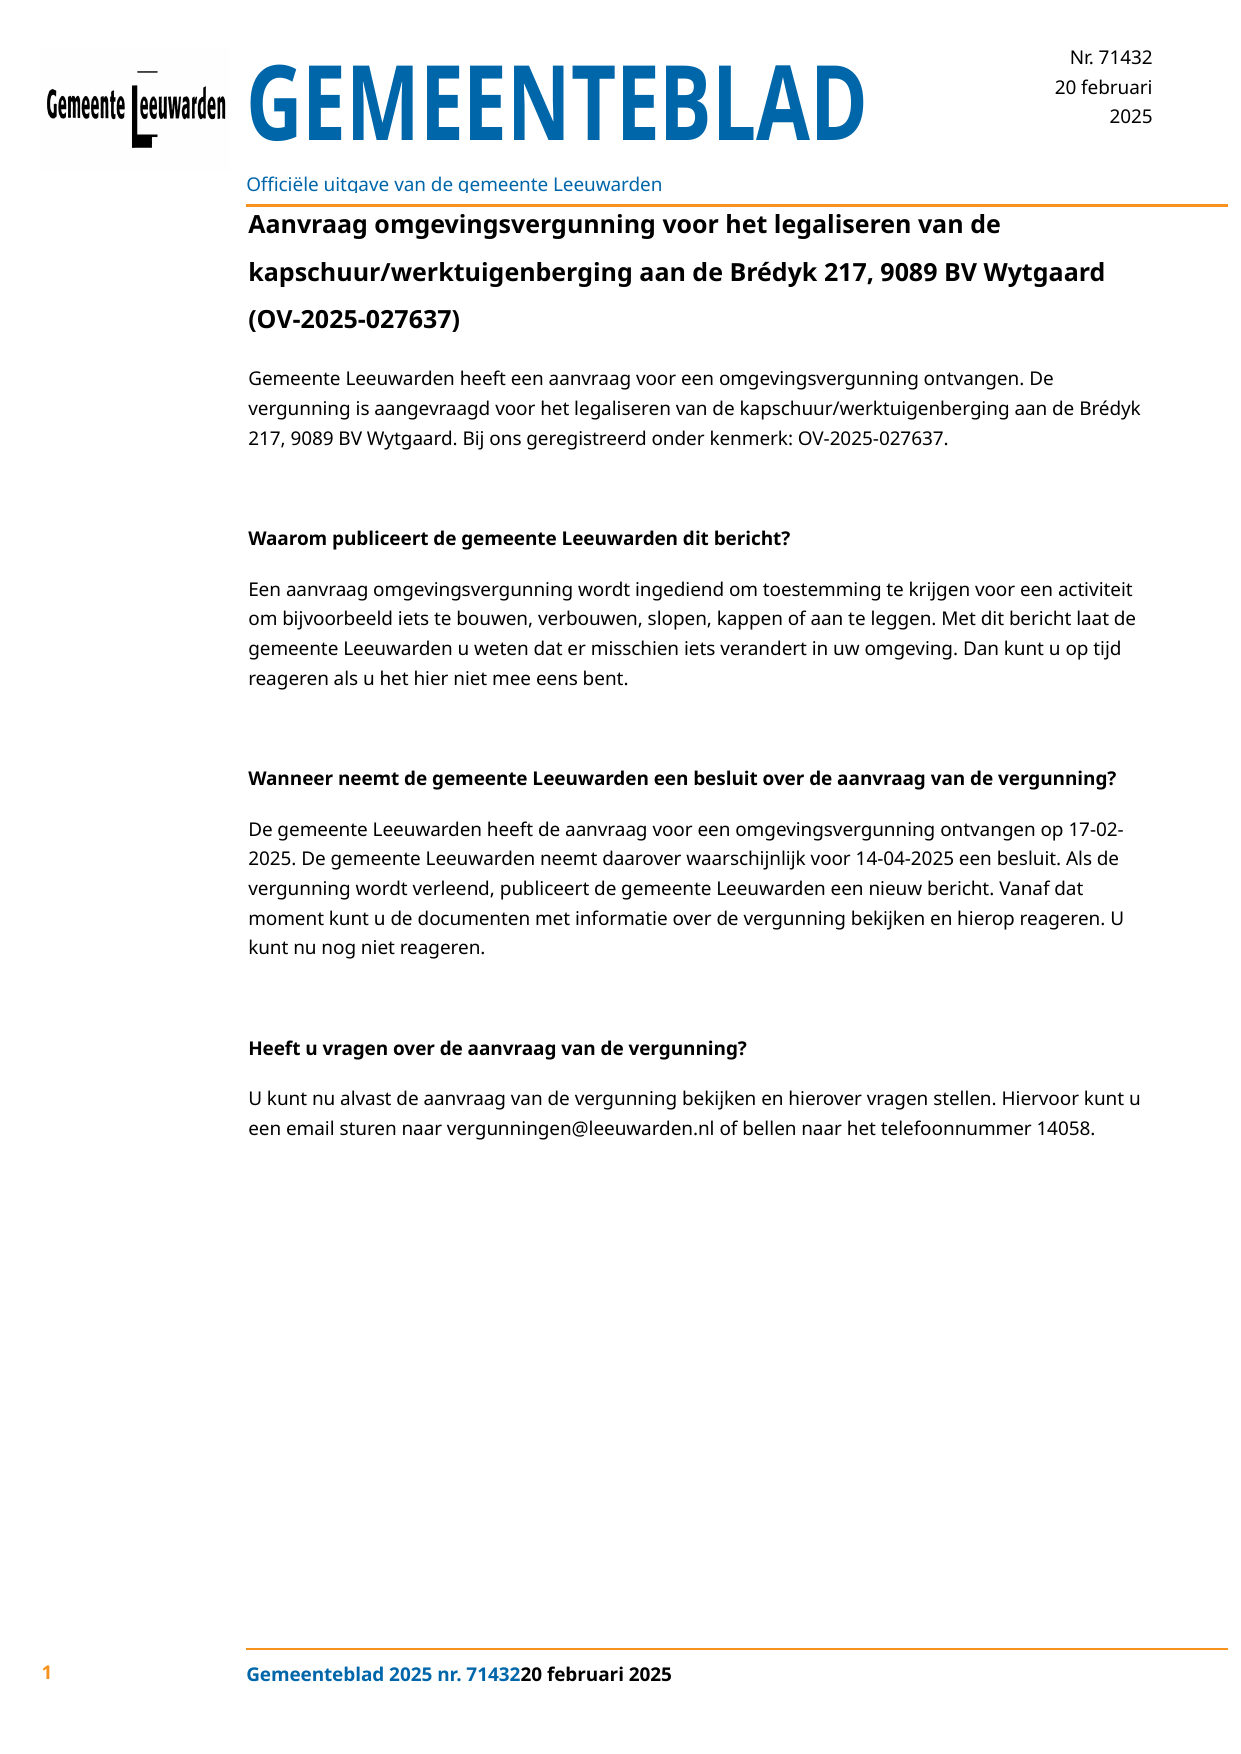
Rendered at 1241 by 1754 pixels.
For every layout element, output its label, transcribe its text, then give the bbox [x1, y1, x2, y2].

text Een aanvraag omgevingsvergunning wordt ingediend om toestemming te krijgen voor een activiteit om bijvoorbeeld iets te bouwen, verbouwen, slopen, kappen of aan te leggen. Met dit bericht laat de gemeente Leeuwarden u weten dat er misschien iets verandert in uw omgeving. Dan kunt u op tijd reageren als u het hier niet mee eens bent. [248, 576, 1152, 690]
text Waarom publiceert de gemeente Leeuwarden dit bericht? [248, 526, 1152, 551]
text Heeft u vragen over de aanvraag van de vergunning? [248, 1035, 1152, 1061]
text Wanneer neemt de gemeente Leeuwarden een besluit over de aanvraag van de vergunning? [248, 766, 1152, 791]
text U kunt nu alvast de aanvraag van de vergunning bekijken en hierover vragen stellen. Hiervoor kunt u een email sturen naar vergunningen@leeuwarden.nl of bellen naar het telefoonnummer 14058. [248, 1086, 1152, 1141]
picture [41, 47, 231, 172]
text Aanvraag omgevingsvergunning voor het legaliseren van de kapschuur/werktuigenberging aan de Brédyk 217, 9089 BV Wytgaard (OV-2025-027637) [248, 207, 1152, 336]
text De gemeente Leeuwarden heeft de aanvraag voor een omgevingsvergunning ontvangen op 17-02-2025. De gemeente Leeuwarden neemt daarover waarschijnlijk voor 14-04-2025 een besluit. Als de vergunning wordt verleend, publiceert de gemeente Leeuwarden een nieuw bericht. Vanaf dat moment kunt u de documenten met informatie over de vergunning bekijken en hierop reageren. U kunt nu nog niet reageren. [248, 816, 1152, 960]
text Gemeente Leeuwarden heeft een aanvraag voor een omgevingsvergunning ontvangen. De vergunning is aangevraagd voor het legaliseren van de kapschuur/werktuigenberging aan de Brédyk 217, 9089 BV Wytgaard. Bij ons geregistreerd onder kenmerk: OV-2025-027637. [248, 366, 1152, 450]
